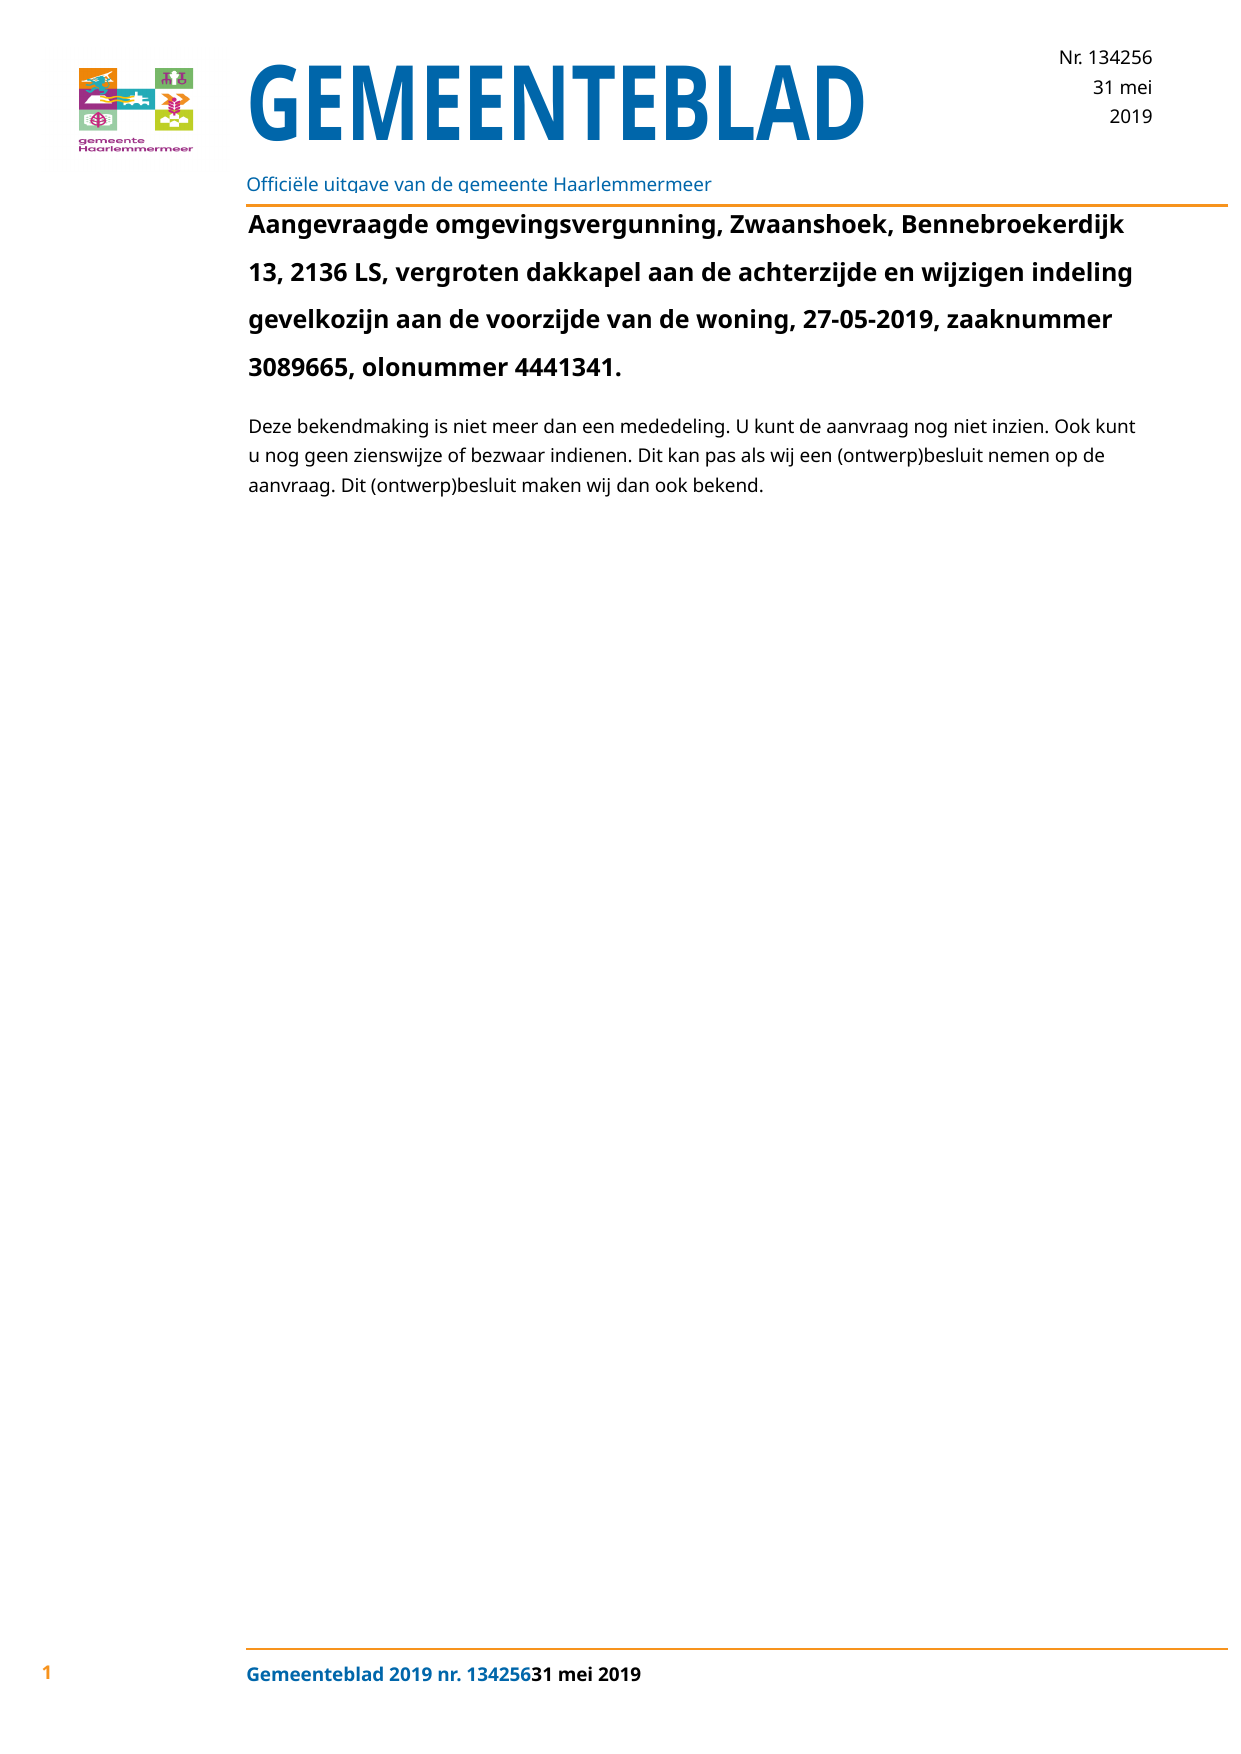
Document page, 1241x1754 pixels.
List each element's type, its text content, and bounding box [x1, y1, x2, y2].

picture [41, 47, 231, 172]
text Aangevraagde omgevingsvergunning, Zwaanshoek, Bennebroekerdijk 13, 2136 LS, vergroten dakkapel aan de achterzijde en wijzigen indeling gevelkozijn aan de voorzijde van de woning, 27-05-2019, zaaknummer 3089665, olonummer 4441341. [248, 207, 1152, 384]
text Deze bekendmaking is niet meer dan een mededeling. U kunt de aanvraag nog niet inzien. Ook kunt u nog geen zienswijze of bezwaar indienen. Dit kan pas als wij een (ontwerp)besluit nemen op de aanvraag. Dit (ontwerp)besluit maken wij dan ook bekend. [248, 413, 1152, 498]
